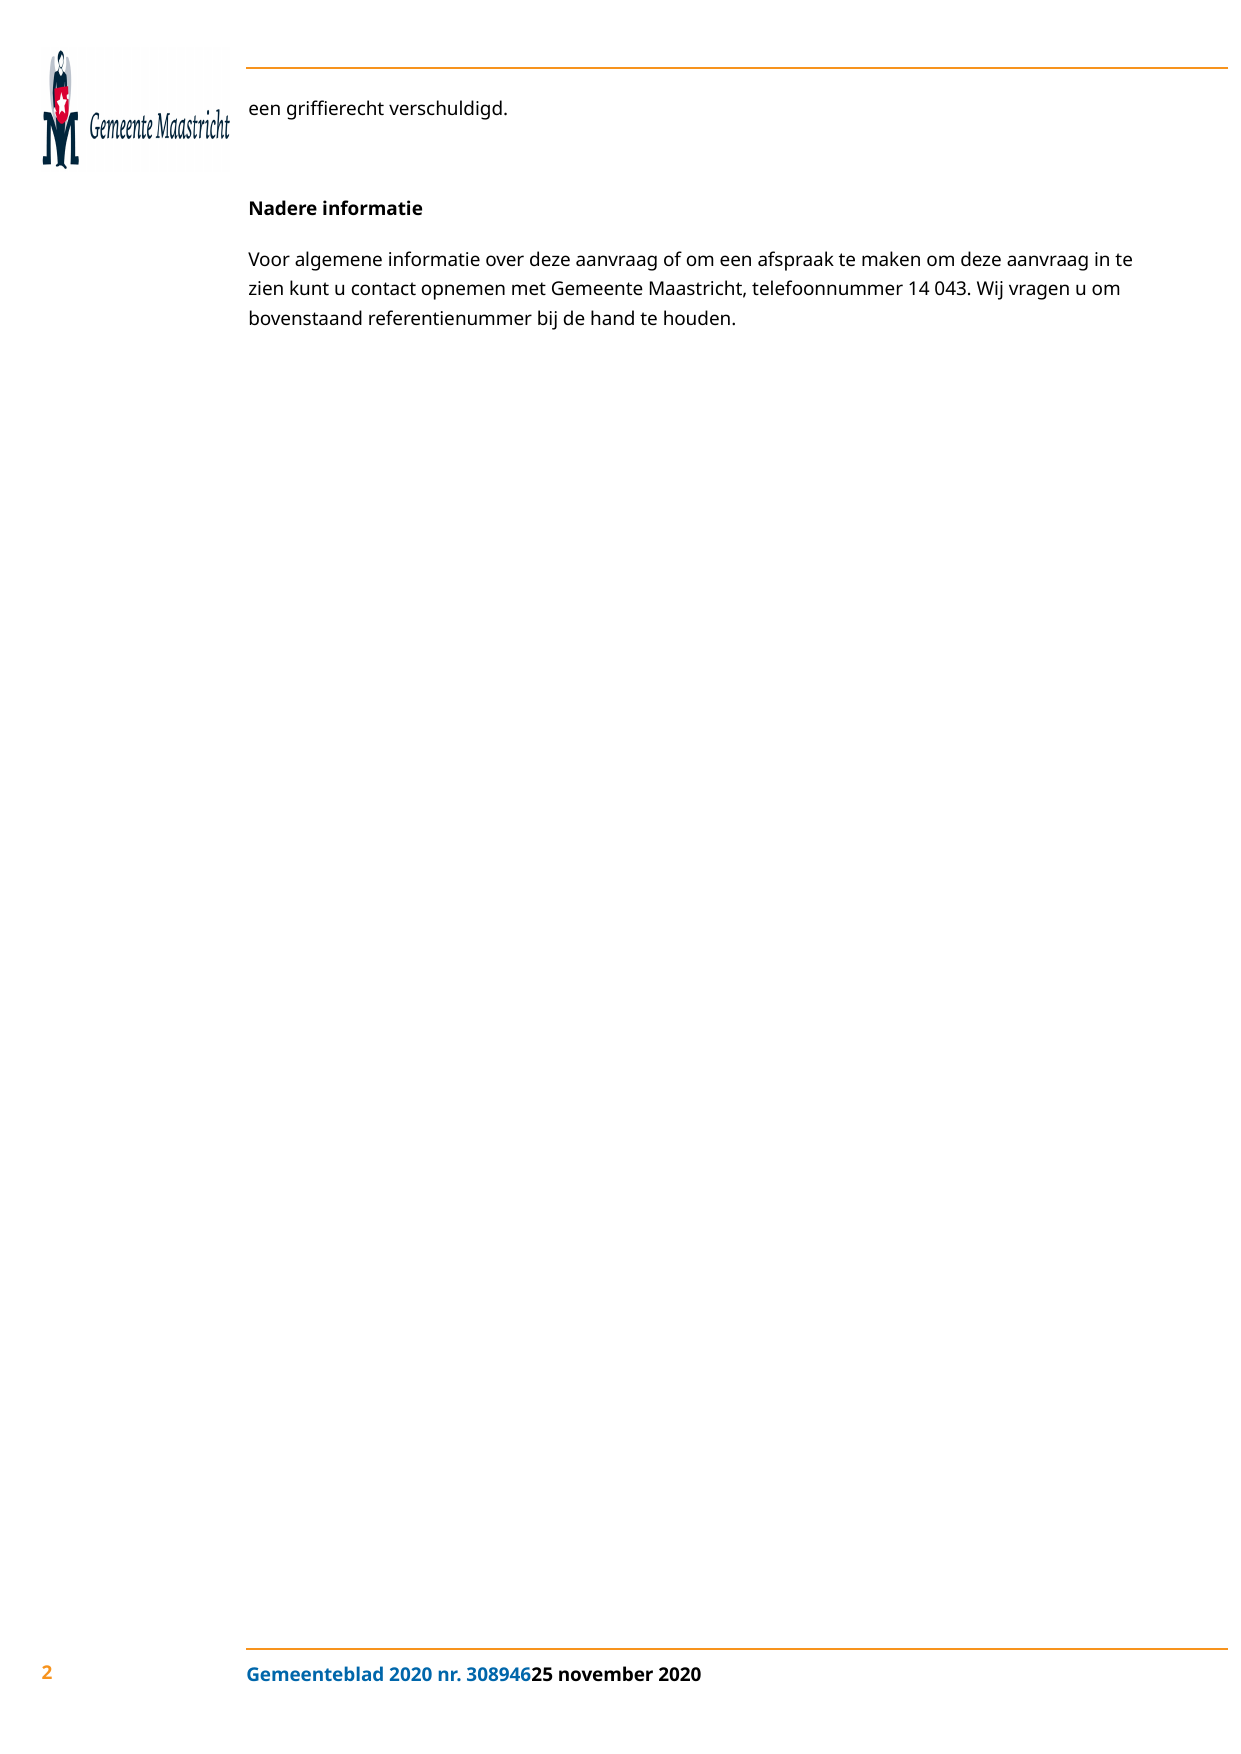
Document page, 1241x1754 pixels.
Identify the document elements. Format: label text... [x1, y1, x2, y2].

text Voor algemene informatie over deze aanvraag of om een afspraak te maken om deze aanvraag in te zien kunt u contact opnemen met Gemeente Maastricht, telefoonnummer 14 043. Wij vragen u om bovenstaand referentienummer bij de hand te houden. [248, 246, 1152, 331]
picture [41, 47, 231, 172]
text een griffierecht verschuldigd. [248, 95, 1152, 121]
text Nadere informatie [248, 196, 1152, 221]
